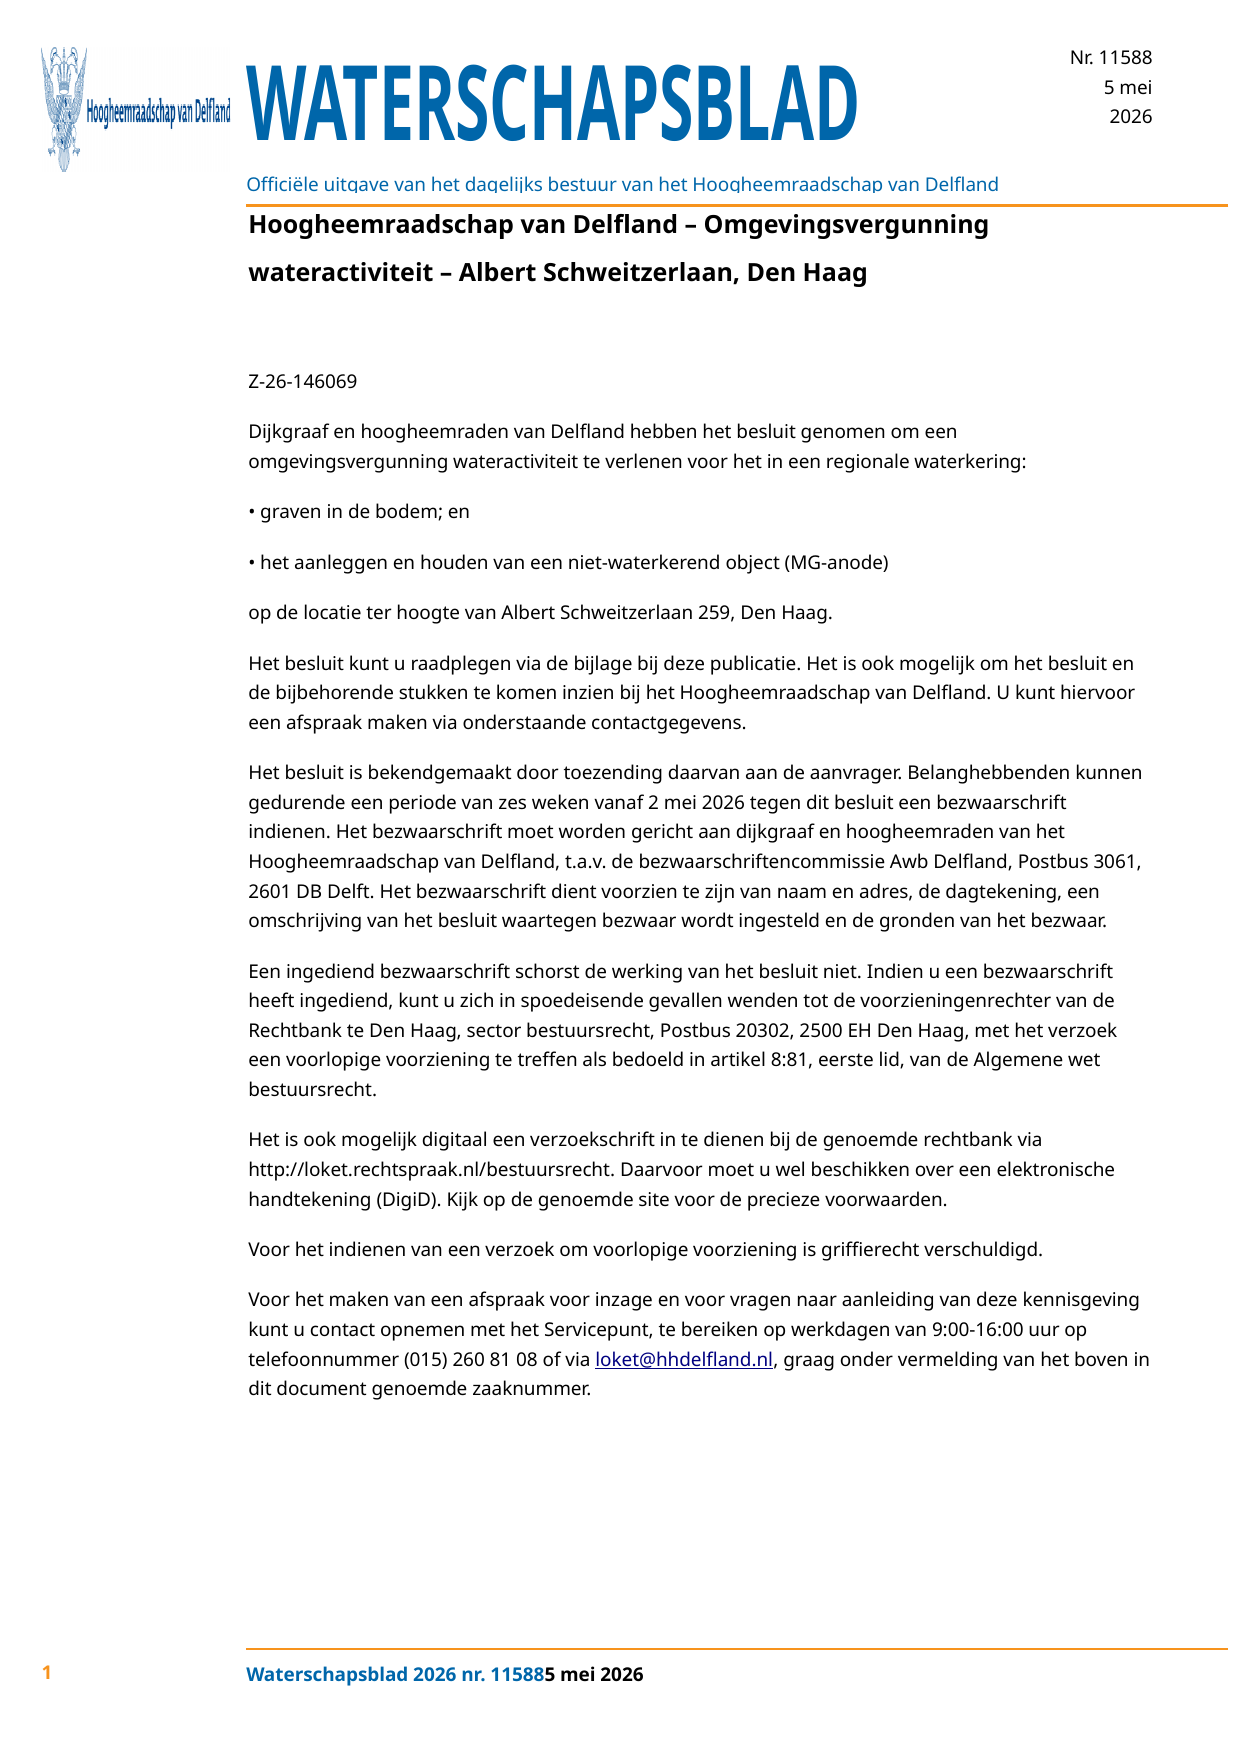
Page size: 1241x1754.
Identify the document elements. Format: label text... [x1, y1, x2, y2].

text • het aanleggen en houden van een niet-waterkerend object (MG-anode) [248, 549, 1152, 575]
text Een ingediend bezwaarschrift schorst de werking van het besluit niet. Indien u een bezwaarschrift heeft ingediend, kunt u zich in spoedeisende gevallen wenden tot de voorzieningenrechter van de Rechtbank te Den Haag, sector bestuursrecht, Postbus 20302, 2500 EH Den Haag, met het verzoek een voorlopige voorziening te treffen als bedoeld in artikel 8:81, eerste lid, van de Algemene wet bestuursrecht. [248, 958, 1152, 1102]
text Dijkgraaf en hoogheemraden van Delfland hebben het besluit genomen om een omgevingsvergunning wateractiviteit te verlenen voor het in een regionale waterkering: [248, 419, 1152, 474]
text Z-26-146069 [248, 368, 1152, 394]
text Voor het maken van een afspraak voor inzage en voor vragen naar aanleiding van deze kennisgeving kunt u contact opnemen met het Servicepunt, te bereiken op werkdagen van 9:00-16:00 uur op telefoonnummer (015) 260 81 08 of via loket@hhdelfland.nl, graag onder vermelding van het boven in dit document genoemde zaaknummer. [248, 1287, 1152, 1401]
text Hoogheemraadschap van Delfland – Omgevingsvergunning wateractiviteit – Albert Schweitzerlaan, Den Haag [248, 207, 1152, 288]
text Voor het indienen van een verzoek om voorlopige voorziening is griffierecht verschuldigd. [248, 1236, 1152, 1262]
picture [41, 47, 231, 172]
text • graven in de bodem; en [248, 499, 1152, 524]
text Het is ook mogelijk digitaal een verzoekschrift in te dienen bij de genoemde rechtbank via http://loket.rechtspraak.nl/bestuursrecht. Daarvoor moet u wel beschikken over een elektronische handtekening (DigiD). Kijk op de genoemde site voor de precieze voorwaarden. [248, 1127, 1152, 1212]
text op de locatie ter hoogte van Albert Schweitzerlaan 259, Den Haag. [248, 599, 1152, 625]
text Het besluit kunt u raadplegen via de bijlage bij deze publicatie. Het is ook mogelijk om het besluit en de bijbehorende stukken te komen inzien bij het Hoogheemraadschap van Delfland. U kunt hiervoor een afspraak maken via onderstaande contactgegevens. [248, 650, 1152, 735]
text Het besluit is bekendgemaakt door toezending daarvan aan de aanvrager. Belanghebbenden kunnen gedurende een periode van zes weken vanaf 2 mei 2026 tegen dit besluit een bezwaarschrift indienen. Het bezwaarschrift moet worden gericht aan dijkgraaf en hoogheemraden van het Hoogheemraadschap van Delfland, t.a.v. de bezwaarschriftencommissie Awb Delfland, Postbus 3061, 2601 DB Delft. Het bezwaarschrift dient voorzien te zijn van naam en adres, de dagtekening, een omschrijving van het besluit waartegen bezwaar wordt ingesteld en de gronden van het bezwaar. [248, 759, 1152, 933]
